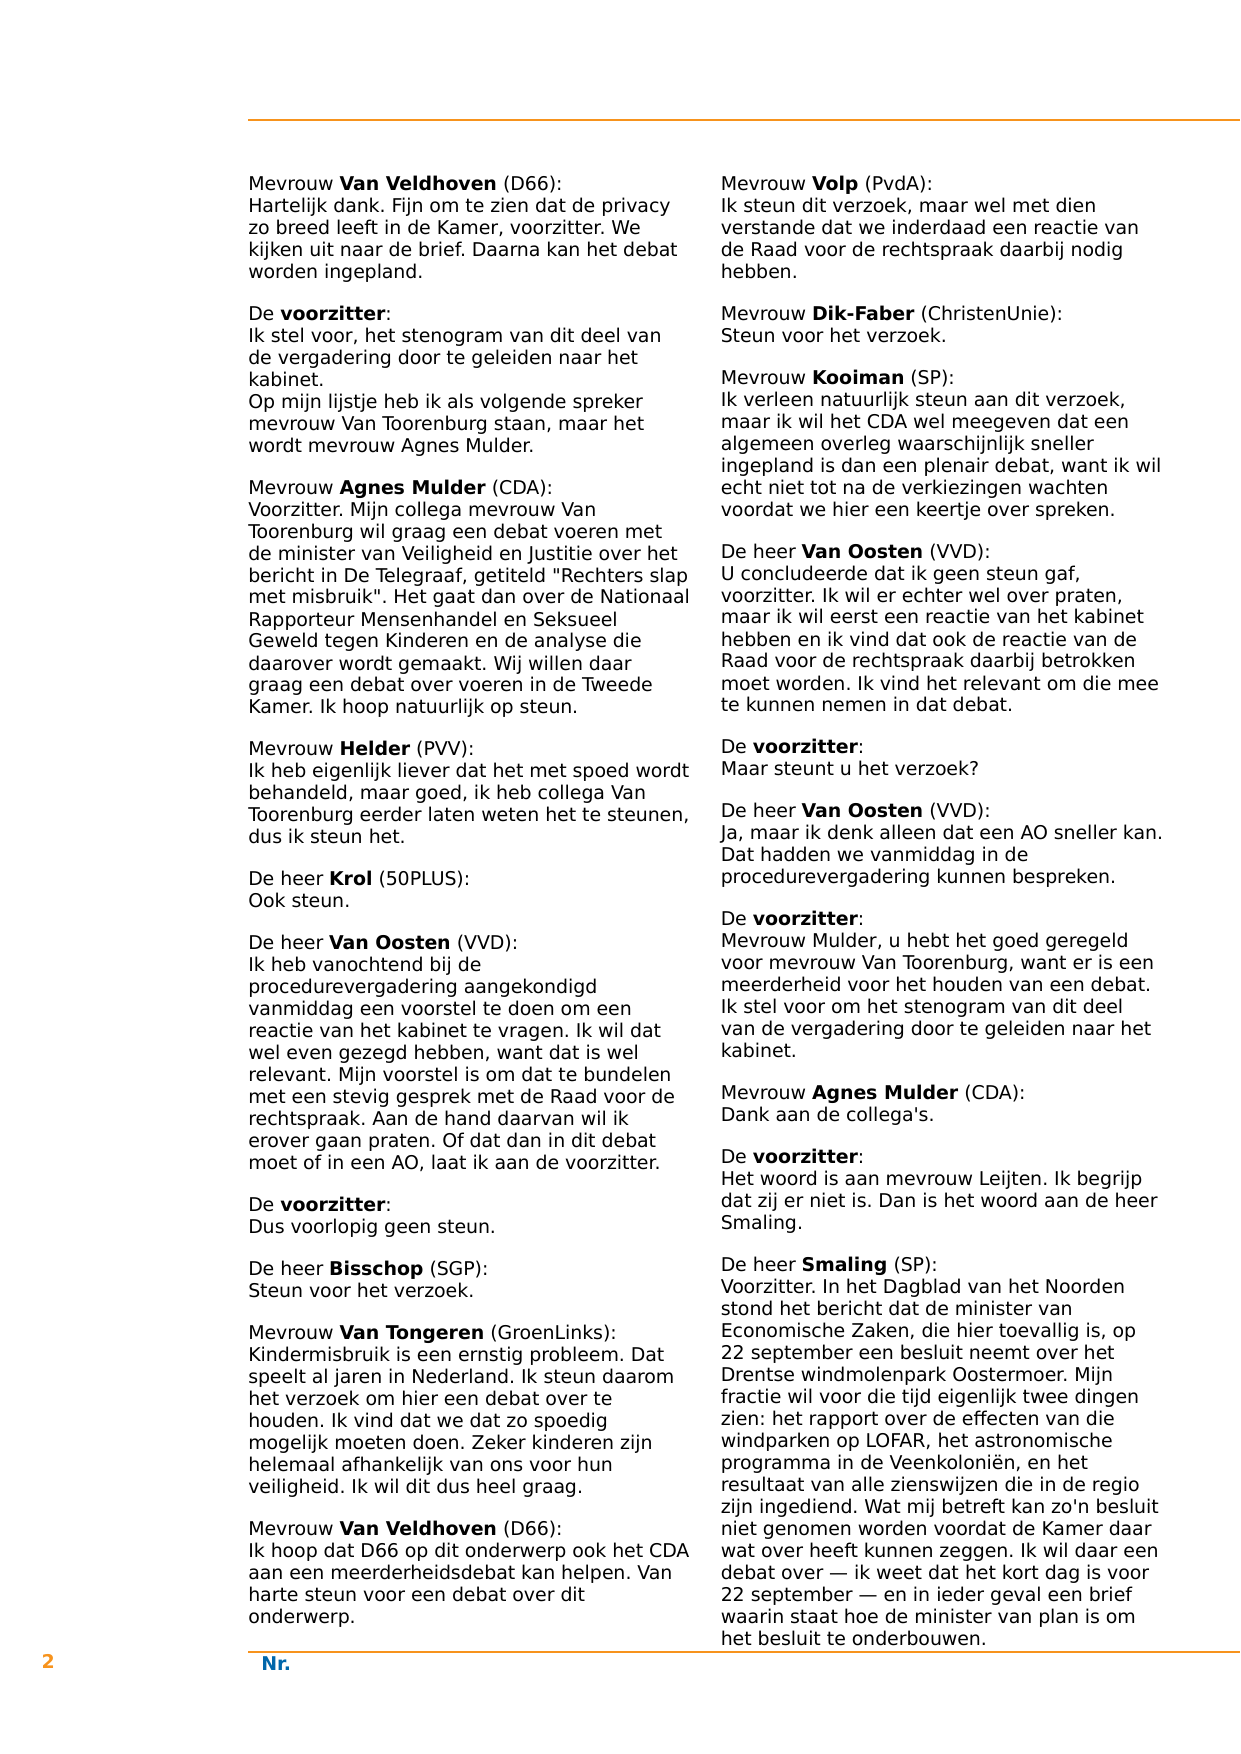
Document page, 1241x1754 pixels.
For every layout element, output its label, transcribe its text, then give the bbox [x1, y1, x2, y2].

text Ik hoop dat D66 op dit onderwerp ook het CDA aan een meerderheidsdebat kan helpen. Van harte steun voor een debat over dit onderwerp. [248, 1540, 691, 1628]
text Het woord is aan mevrouw Leijten. Ik begrijp dat zij er niet is. Dan is het woord aan de heer Smaling. [721, 1168, 1163, 1234]
text De heer Van Oosten (VVD): [721, 541, 1163, 562]
text De heer Bisschop (SGP): [248, 1258, 691, 1280]
text De heer Van Oosten (VVD): [248, 932, 691, 954]
text Ook steun. [248, 890, 691, 912]
text Mevrouw Kooiman (SP): [721, 367, 1163, 389]
text Steun voor het verzoek. [721, 325, 1163, 347]
text Kindermisbruik is een ernstig probleem. Dat speelt al jaren in Nederland. Ik steun daarom het verzoek om hier een debat over te houden. Ik vind dat we dat zo spoedig mogelijk moeten doen. Zeker kinderen zijn helemaal afhankelijk van ons voor hun veiligheid. Ik wil dit dus heel graag. [248, 1344, 691, 1498]
text Dus voorlopig geen steun. [248, 1216, 691, 1238]
text Mevrouw Van Veldhoven (D66): [248, 1518, 691, 1540]
text De voorzitter: [721, 908, 1163, 930]
text Mevrouw Agnes Mulder (CDA): [248, 477, 691, 498]
text Hartelijk dank. Fijn om te zien dat de privacy zo breed leeft in de Kamer, voorzitter. We kijken uit naar de brief. Daarna kan het debat worden ingepland. [248, 195, 691, 283]
text Mevrouw Agnes Mulder (CDA): [721, 1082, 1163, 1104]
text Ik heb vanochtend bij de procedurevergadering aangekondigd vanmiddag een voorstel te doen om een reactie van het kabinet te vragen. Ik wil dat wel even gezegd hebben, want dat is wel relevant. Mijn voorstel is om dat te bundelen met een stevig gesprek met de Raad voor de rechtspraak. Aan de hand daarvan wil ik erover gaan praten. Of dat dan in dit debat moet of in een AO, laat ik aan de voorzitter. [248, 954, 691, 1174]
text Mevrouw Van Veldhoven (D66): [248, 173, 691, 195]
text De voorzitter: [721, 1146, 1163, 1168]
text Ja, maar ik denk alleen dat een AO sneller kan. Dat hadden we vanmiddag in de procedurevergadering kunnen bespreken. [721, 822, 1163, 888]
text Op mijn lijstje heb ik als volgende spreker mevrouw Van Toorenburg staan, maar het wordt mevrouw Agnes Mulder. [248, 391, 691, 457]
text Ik stel voor, het stenogram van dit deel van de vergadering door te geleiden naar het kabinet. [248, 325, 691, 391]
text Voorzitter. Mijn collega mevrouw Van Toorenburg wil graag een debat voeren met de minister van Veiligheid en Justitie over het bericht in De Telegraaf, getiteld "Rechters slap met misbruik". Het gaat dan over de Nationaal Rapporteur Mensenhandel en Seksueel Geweld tegen Kinderen en de analyse die daarover wordt gemaakt. Wij willen daar graag een debat over voeren in de Tweede Kamer. Ik hoop natuurlijk op steun. [248, 498, 691, 718]
text Mevrouw Mulder, u hebt het goed geregeld voor mevrouw Van Toorenburg, want er is een meerderheid voor het houden van een debat. Ik stel voor om het stenogram van dit deel van de vergadering door te geleiden naar het kabinet. [721, 930, 1163, 1062]
text Dank aan de collega's. [721, 1104, 1163, 1126]
text U concludeerde dat ik geen steun gaf, voorzitter. Ik wil er echter wel over praten, maar ik wil eerst een reactie van het kabinet hebben en ik vind dat ook de reactie van de Raad voor de rechtspraak daarbij betrokken moet worden. Ik vind het relevant om die mee te kunnen nemen in dat debat. [721, 562, 1163, 716]
text Ik steun dit verzoek, maar wel met dien verstande dat we inderdaad een reactie van de Raad voor de rechtspraak daarbij nodig hebben. [721, 195, 1163, 283]
text De voorzitter: [248, 1194, 691, 1216]
text Mevrouw Dik-Faber (ChristenUnie): [721, 303, 1163, 325]
text Mevrouw Volp (PvdA): [721, 173, 1163, 195]
text De heer Van Oosten (VVD): [721, 800, 1163, 822]
text De voorzitter: [248, 303, 691, 325]
text Mevrouw Van Tongeren (GroenLinks): [248, 1322, 691, 1344]
text Maar steunt u het verzoek? [721, 758, 1163, 780]
text Steun voor het verzoek. [248, 1280, 691, 1302]
text De heer Smaling (SP): [721, 1254, 1163, 1276]
text Mevrouw Helder (PVV): [248, 738, 691, 760]
text Ik verleen natuurlijk steun aan dit verzoek, maar ik wil het CDA wel meegeven dat een algemeen overleg waarschijnlijk sneller ingepland is dan een plenair debat, want ik wil echt niet tot na de verkiezingen wachten voordat we hier een keertje over spreken. [721, 389, 1163, 521]
text De voorzitter: [721, 736, 1163, 758]
text De heer Krol (50PLUS): [248, 868, 691, 890]
text Ik heb eigenlijk liever dat het met spoed wordt behandeld, maar goed, ik heb collega Van Toorenburg eerder laten weten het te steunen, dus ik steun het. [248, 760, 691, 848]
text Voorzitter. In het Dagblad van het Noorden stond het bericht dat de minister van Economische Zaken, die hier toevallig is, op 22 september een besluit neemt over het Drentse windmolenpark Oostermoer. Mijn fractie wil voor die tijd eigenlijk twee dingen zien: het rapport over de effecten van die windparken op LOFAR, het astronomische programma in de Veenkoloniën, en het resultaat van alle zienswijzen die in de regio zijn ingediend. Wat mij betreft kan zo'n besluit niet genomen worden voordat de Kamer daar wat over heeft kunnen zeggen. Ik wil daar een debat over — ik weet dat het kort dag is voor 22 september — en in ieder geval een brief waarin staat hoe de minister van plan is om het besluit te onderbouwen. [721, 1276, 1163, 1649]
